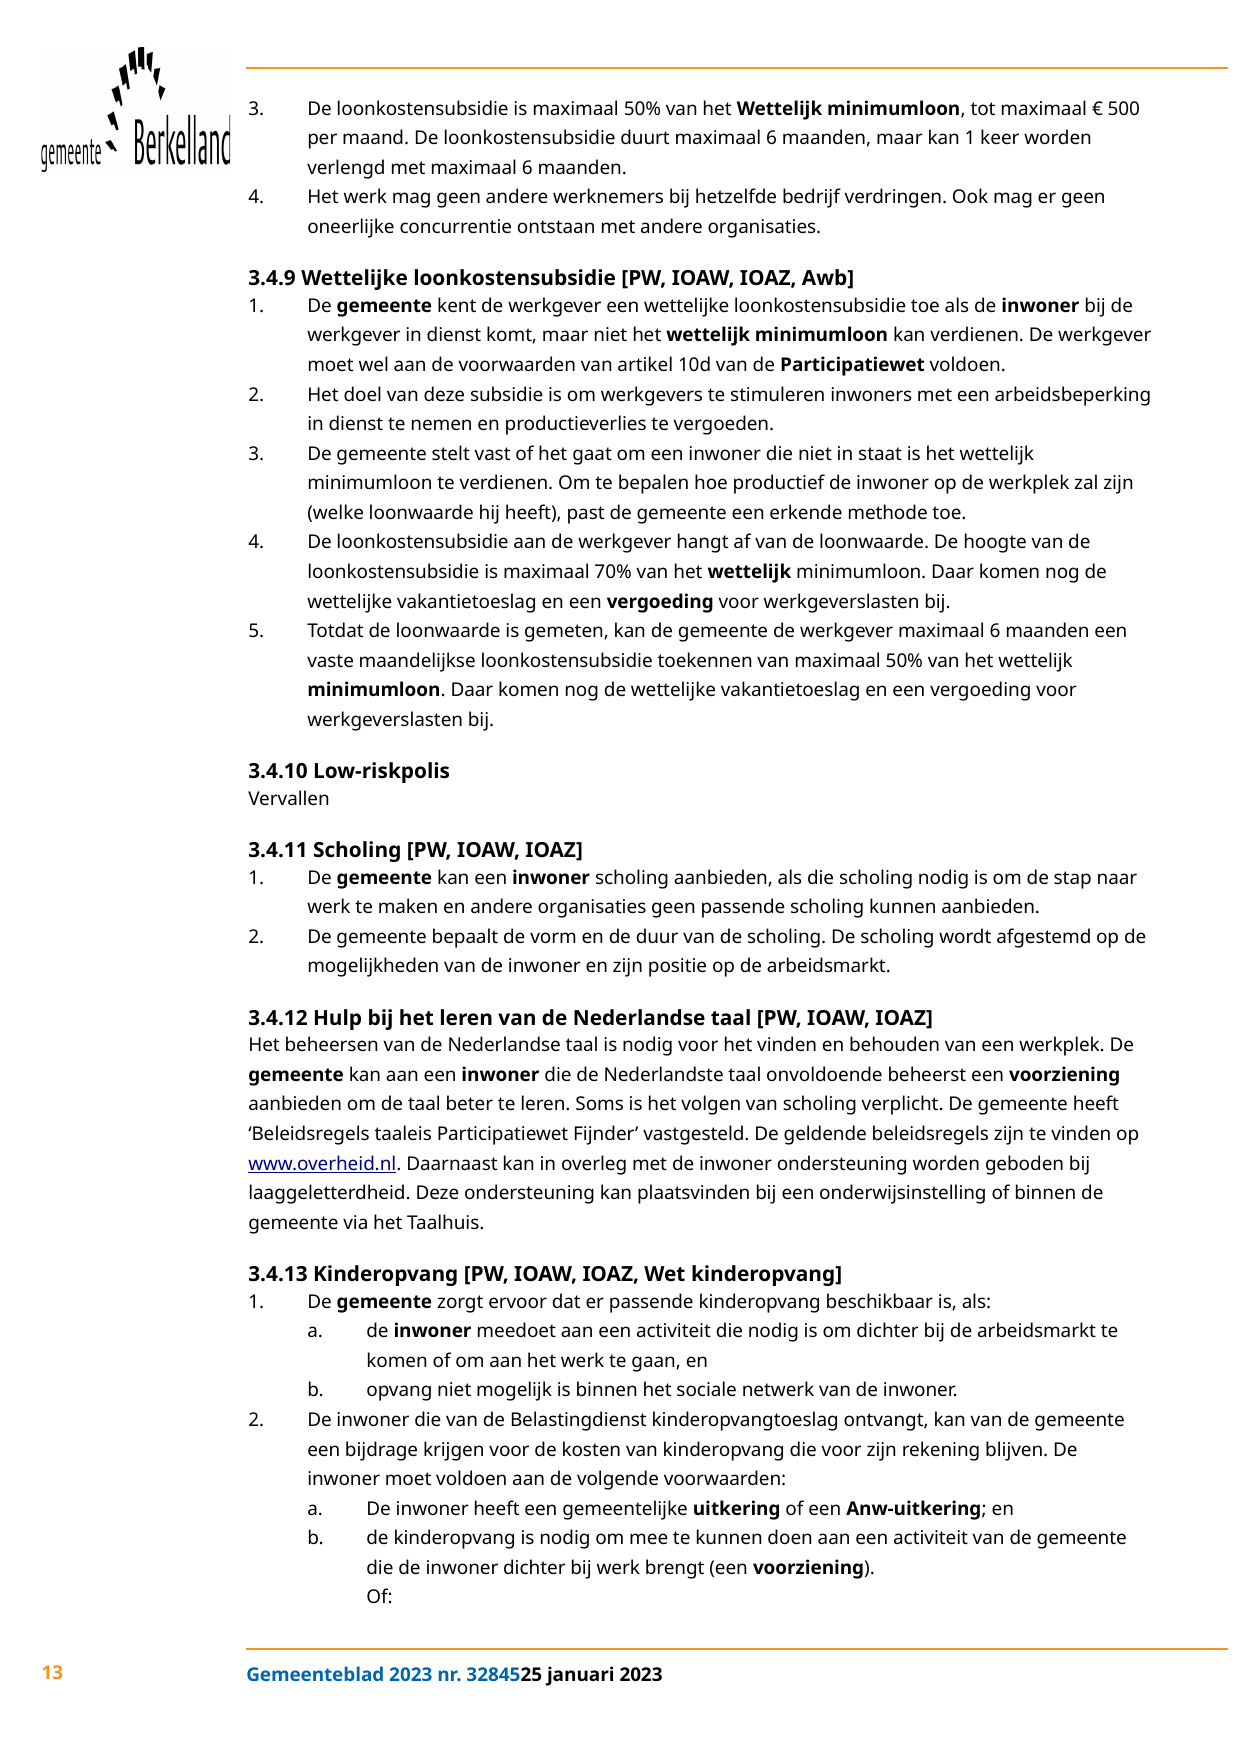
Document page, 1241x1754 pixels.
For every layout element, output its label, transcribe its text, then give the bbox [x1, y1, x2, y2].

text 3.4.11 Scholing [PW, IOAW, IOAZ] [248, 835, 1152, 864]
list De gemeente kent de werkgever een wettelijke loonkostensubsidie toe als de inwoner bij de werkgever in dienst komt, maar niet het wettelijk minimumloon kan verdienen. De werkgever moet wel aan de voorwaarden van artikel 10d van de Participatiewet voldoen. [248, 292, 1152, 377]
list Of: [307, 1584, 1152, 1609]
list De loonkostensubsidie is maximaal 50% van het Wettelijk minimumloon, tot maximaal € 500 per maand. De loonkostensubsidie duurt maximaal 6 maanden, maar kan 1 keer worden verlengd met maximaal 6 maanden. [248, 95, 1152, 180]
text Vervallen [248, 785, 1152, 811]
text 3.4.13 Kinderopvang [PW, IOAW, IOAZ, Wet kinderopvang] [248, 1259, 1152, 1288]
list De gemeente zorgt ervoor dat er passende kinderopvang beschikbaar is, als: [248, 1288, 1152, 1313]
list Het werk mag geen andere werknemers bij hetzelfde bedrijf verdringen. Ook mag er geen oneerlijke concurrentie ontstaan met andere organisaties. [248, 183, 1152, 239]
text 3.4.9 Wettelijke loonkostensubsidie [PW, IOAW, IOAZ, Awb] [248, 263, 1152, 292]
list De inwoner heeft een gemeentelijke uitkering of een Anw-uitkering; en [307, 1495, 1152, 1521]
list De loonkostensubsidie aan de werkgever hangt af van de loonwaarde. De hoogte van de loonkostensubsidie is maximaal 70% van het wettelijk minimumloon. Daar komen nog de wettelijke vakantietoeslag en een vergoeding voor werkgeverslasten bij. [248, 529, 1152, 613]
list De gemeente stelt vast of het gaat om een inwoner die niet in staat is het wettelijk minimumloon te verdienen. Om te bepalen hoe productief de inwoner op de werkplek zal zijn (welke loonwaarde hij heeft), past de gemeente een erkende methode toe. [248, 440, 1152, 525]
list De gemeente kan een inwoner scholing aanbieden, als die scholing nodig is om de stap naar werk te maken en andere organisaties geen passende scholing kunnen aanbieden. [248, 864, 1152, 919]
list de inwoner meedoet aan een activiteit die nodig is om dichter bij de arbeidsmarkt te komen of om aan het werk te gaan, en [307, 1317, 1152, 1373]
list de kinderopvang is nodig om mee te kunnen doen aan een activiteit van de gemeente die de inwoner dichter bij werk brengt (een voorziening). [307, 1524, 1152, 1580]
text 3.4.12 Hulp bij het leren van de Nederlandse taal [PW, IOAW, IOAZ] [248, 1003, 1152, 1031]
list Het doel van deze subsidie is om werkgevers te stimuleren inwoners met een arbeidsbeperking in dienst te nemen en productieverlies te vergoeden. [248, 381, 1152, 436]
picture [41, 47, 231, 172]
list De inwoner die van de Belastingdienst kinderopvangtoeslag ontvangt, kan van de gemeente een bijdrage krijgen voor de kosten van kinderopvang die voor zijn rekening blijven. De inwoner moet voldoen aan de volgende voorwaarden: [248, 1406, 1152, 1491]
list De gemeente bepaalt de vorm en de duur van de scholing. De scholing wordt afgestemd op de mogelijkheden van de inwoner en zijn positie op de arbeidsmarkt. [248, 923, 1152, 978]
text Het beheersen van de Nederlandse taal is nodig voor het vinden en behouden van een werkplek. De gemeente kan aan een inwoner die de Nederlandste taal onvoldoende beheerst een voorziening aanbieden om de taal beter te leren. Soms is het volgen van scholing verplicht. De gemeente heeft ‘Beleidsregels taaleis Participatiewet Fijnder’ vastgesteld. De geldende beleidsregels zijn te vinden op www.overheid.nl. Daarnaast kan in overleg met de inwoner ondersteuning worden geboden bij laaggeletterdheid. Deze ondersteuning kan plaatsvinden bij een onderwijsinstelling of binnen de gemeente via het Taalhuis. [248, 1031, 1152, 1235]
text 3.4.10 Low-riskpolis [248, 757, 1152, 785]
list Totdat de loonwaarde is gemeten, kan de gemeente de werkgever maximaal 6 maanden een vaste maandelijkse loonkostensubsidie toekennen van maximaal 50% van het wettelijk minimumloon. Daar komen nog de wettelijke vakantietoeslag en een vergoeding voor werkgeverslasten bij. [248, 617, 1152, 732]
list opvang niet mogelijk is binnen het sociale netwerk van de inwoner. [307, 1377, 1152, 1402]
